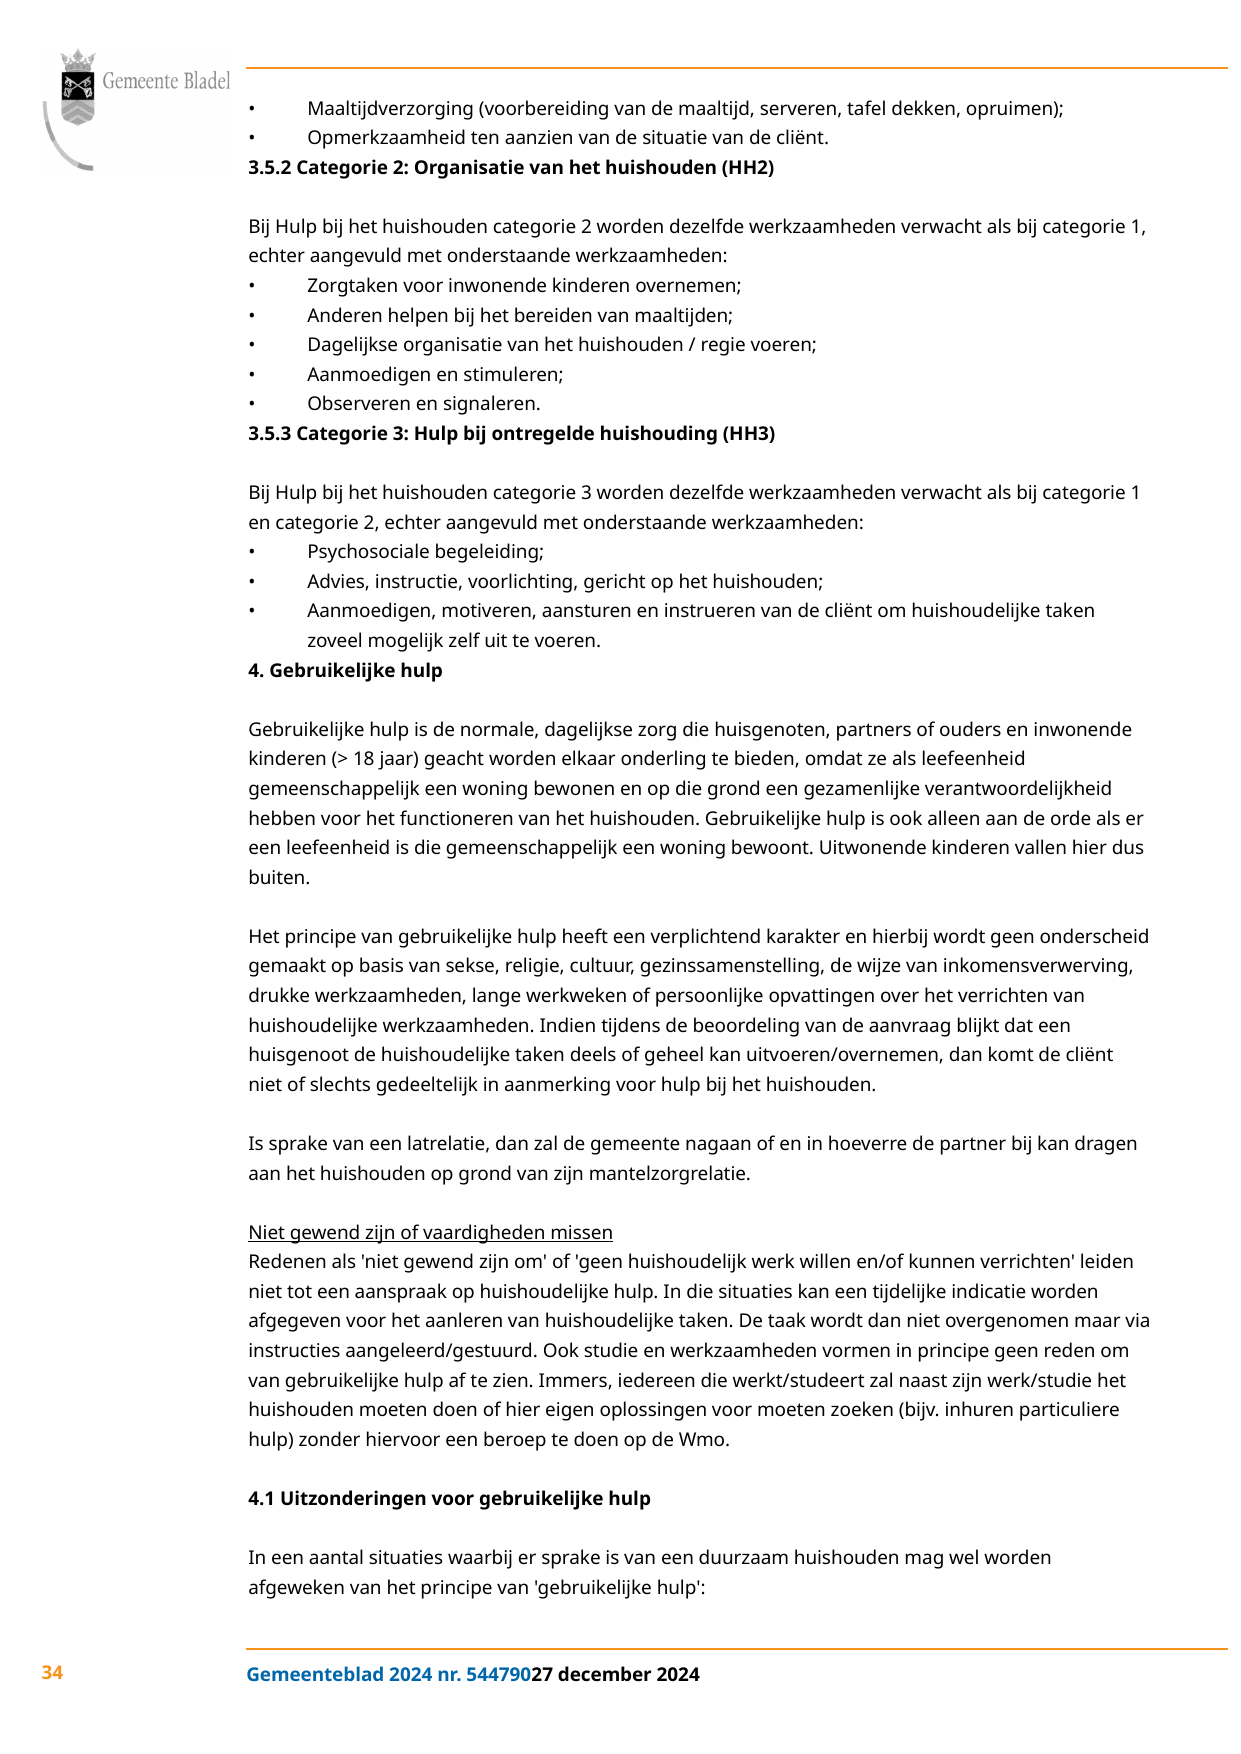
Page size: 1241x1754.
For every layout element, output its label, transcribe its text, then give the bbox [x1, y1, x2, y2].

text Redenen als 'niet gewend zijn om' of 'geen huishoudelijk werk willen en/of kunnen verrichten' leiden niet tot een aanspraak op huishoudelijke hulp. In die situaties kan een tijdelijke indicatie worden afgegeven voor het aanleren van huishoudelijke taken. De taak wordt dan niet overgenomen maar via instructies aangeleerd/gestuurd. Ook studie en werkzaamheden vormen in principe geen reden om van gebruikelijke hulp af te zien. Immers, iedereen die werkt/studeert zal naast zijn werk/studie het huishouden moeten doen of hier eigen oplossingen voor moeten zoeken (bijv. inhuren particuliere hulp) zonder hiervoor een beroep te doen op de Wmo. [248, 1248, 1152, 1452]
list Psychosociale begeleiding; [248, 538, 1152, 564]
list Maaltijdverzorging (voorbereiding van de maaltijd, serveren, tafel dekken, opruimen); [248, 95, 1152, 121]
text Het principe van gebruikelijke hulp heeft een verplichtend karakter en hierbij wordt geen onderscheid gemaakt op basis van sekse, religie, cultuur, gezinssamenstelling, de wijze van inkomensverwerving, drukke werkzaamheden, lange werkweken of persoonlijke opvattingen over het verrichten van huishoudelijke werkzaamheden. Indien tijdens de beoordeling van de aanvraag blijkt dat een huisgenoot de huishoudelijke taken deels of geheel kan uitvoeren/overnemen, dan komt de cliënt niet of slechts gedeeltelijk in aanmerking voor hulp bij het huishouden. [248, 923, 1152, 1097]
text Bij Hulp bij het huishouden categorie 3 worden dezelfde werkzaamheden verwacht als bij categorie 1 en categorie 2, echter aangevuld met onderstaande werkzaamheden: [248, 479, 1152, 535]
text Bij Hulp bij het huishouden categorie 2 worden dezelfde werkzaamheden verwacht als bij categorie 1, echter aangevuld met onderstaande werkzaamheden: [248, 213, 1152, 268]
text 4. Gebruikelijke hulp [248, 657, 1152, 683]
list Opmerkzaamheid ten aanzien van de situatie van de cliënt. [248, 124, 1152, 150]
text 3.5.2 Categorie 2: Organisatie van het huishouden (HH2) [248, 154, 1152, 180]
list Dagelijkse organisatie van het huishouden / regie voeren; [248, 331, 1152, 357]
list Observeren en signaleren. [248, 391, 1152, 416]
list Anderen helpen bij het bereiden van maaltijden; [248, 302, 1152, 328]
text 4.1 Uitzonderingen voor gebruikelijke hulp [248, 1485, 1152, 1511]
list Advies, instructie, voorlichting, gericht op het huishouden; [248, 568, 1152, 594]
text Is sprake van een latrelatie, dan zal de gemeente nagaan of en in hoeverre de partner bij kan dragen aan het huishouden op grond van zijn mantelzorgrelatie. [248, 1130, 1152, 1186]
picture [41, 47, 231, 172]
list Aanmoedigen en stimuleren; [248, 361, 1152, 387]
list Zorgtaken voor inwonende kinderen overnemen; [248, 272, 1152, 298]
list Aanmoedigen, motiveren, aansturen en instrueren van de cliënt om huishoudelijke taken zoveel mogelijk zelf uit te voeren. [248, 598, 1152, 653]
text 3.5.3 Categorie 3: Hulp bij ontregelde huishouding (HH3) [248, 420, 1152, 446]
text Gebruikelijke hulp is de normale, dagelijkse zorg die huisgenoten, partners of ouders en inwonende kinderen (> 18 jaar) geacht worden elkaar onderling te bieden, omdat ze als leefeenheid gemeenschappelijk een woning bewonen en op die grond een gezamenlijke verantwoordelijkheid hebben voor het functioneren van het huishouden. Gebruikelijke hulp is ook alleen aan de orde als er een leefeenheid is die gemeenschappelijk een woning bewoont. Uitwonende kinderen vallen hier dus buiten. [248, 716, 1152, 890]
text Niet gewend zijn of vaardigheden missen [248, 1219, 1152, 1245]
text In een aantal situaties waarbij er sprake is van een duurzaam huishouden mag wel worden afgeweken van het principe van 'gebruikelijke hulp': [248, 1544, 1152, 1600]
